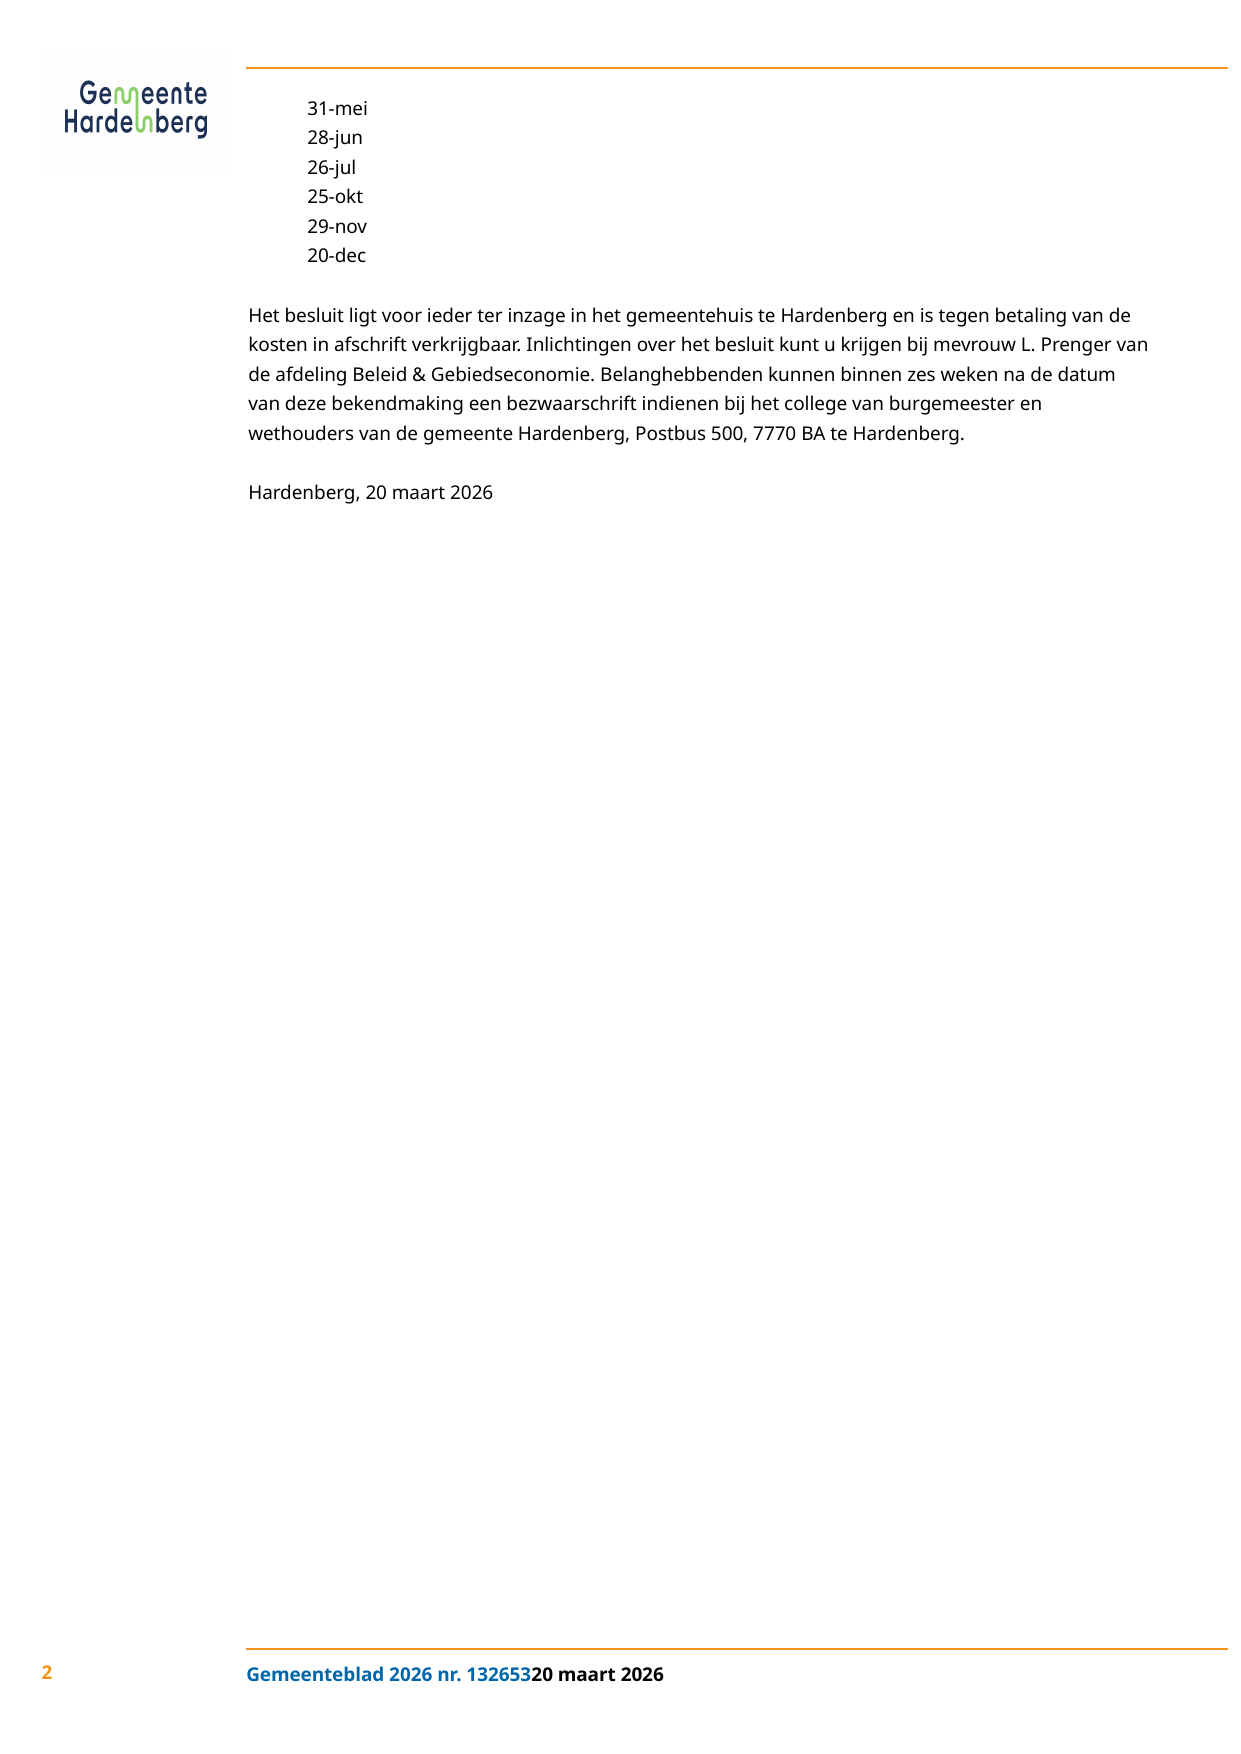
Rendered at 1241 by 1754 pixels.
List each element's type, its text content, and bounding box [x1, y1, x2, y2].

text Het besluit ligt voor ieder ter inzage in het gemeentehuis te Hardenberg en is tegen betaling van de kosten in afschrift verkrijgbaar. Inlichtingen over het besluit kunt u krijgen bij mevrouw L. Prenger van de afdeling Beleid & Gebiedseconomie. Belanghebbenden kunnen binnen zes weken na de datum van deze bekendmaking een bezwaarschrift indienen bij het college van burgemeester en wethouders van de gemeente Hardenberg, Postbus 500, 7770 BA te Hardenberg. [248, 302, 1152, 446]
text Hardenberg, 20 maart 2026 [248, 479, 1152, 505]
list 25-okt [248, 183, 1152, 209]
list 31-mei [248, 95, 1152, 121]
list 28-jun [248, 124, 1152, 150]
list 26-jul [248, 154, 1152, 180]
list 29-nov [248, 213, 1152, 239]
list 20-dec [248, 243, 1152, 268]
picture [41, 47, 231, 172]
